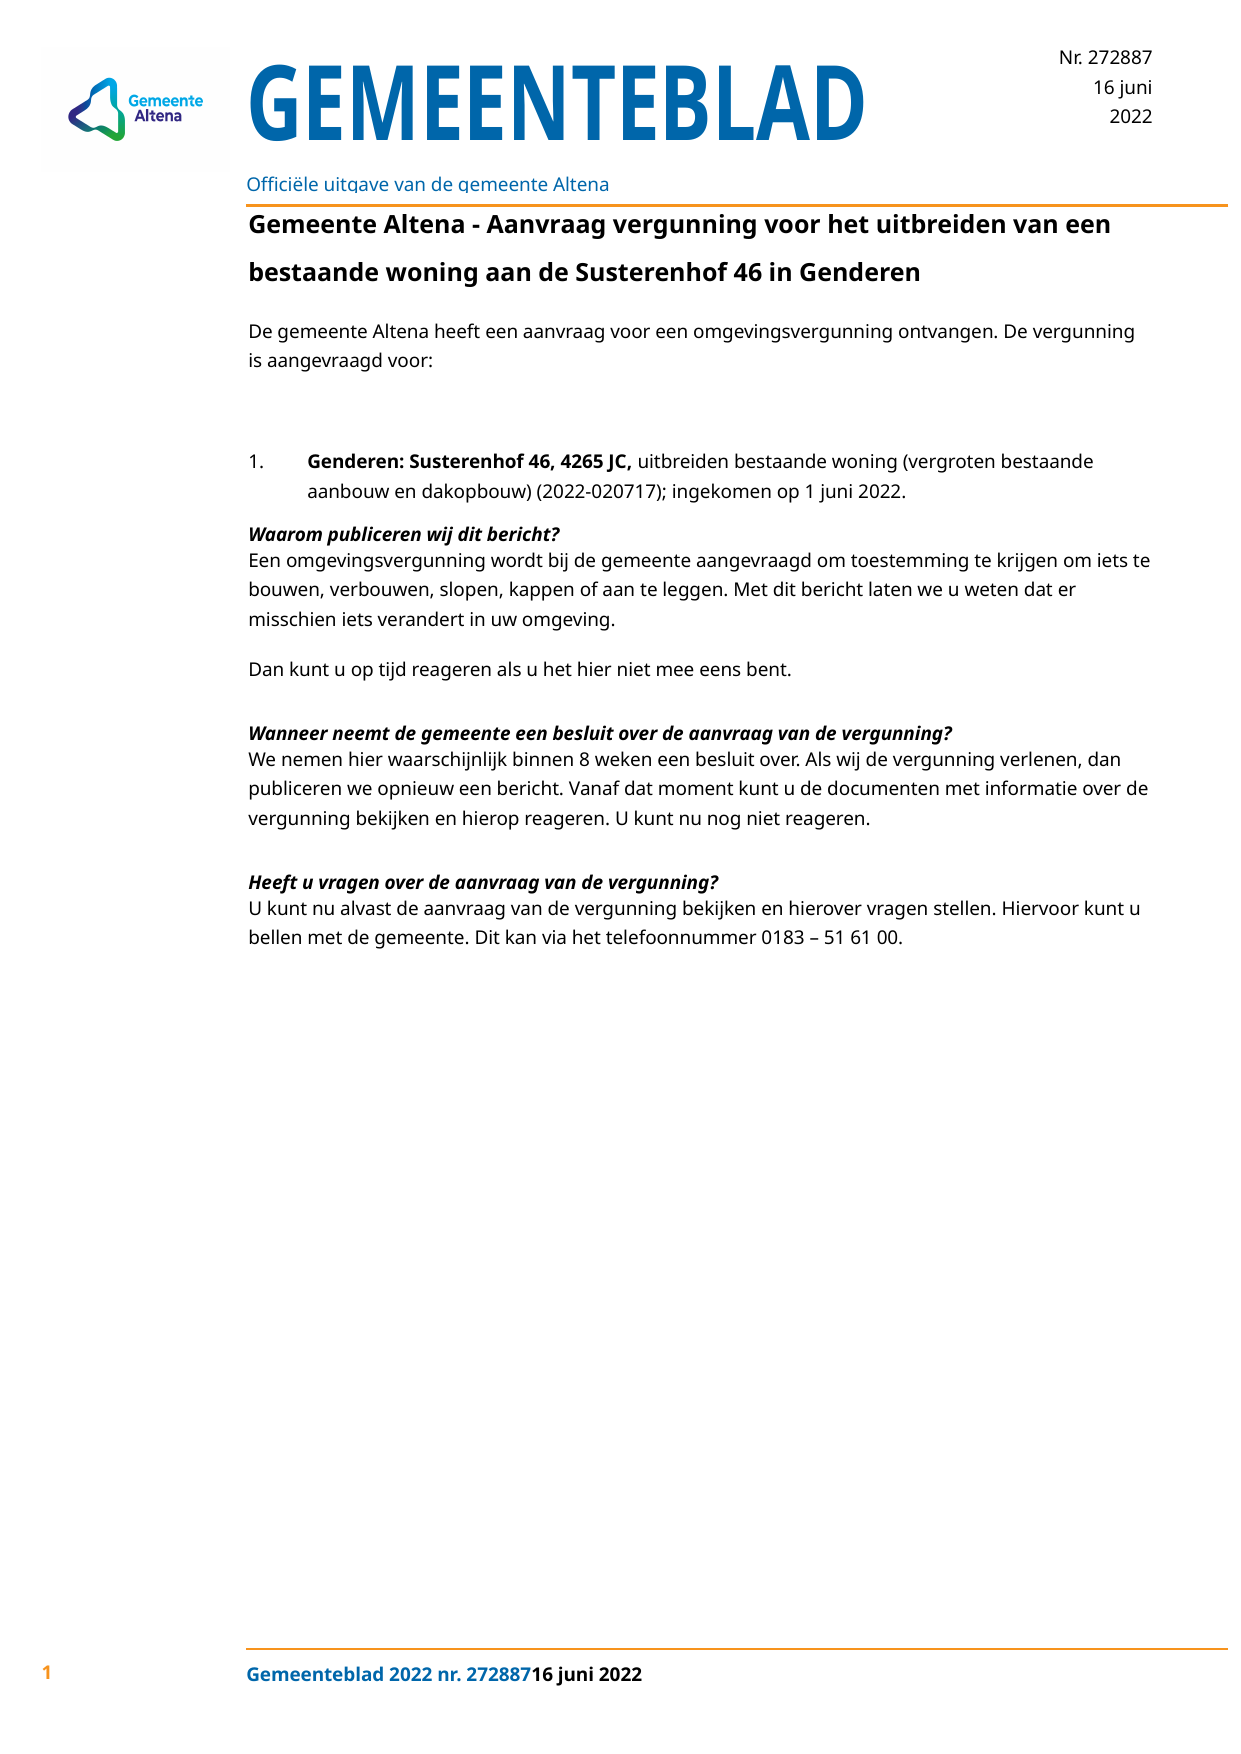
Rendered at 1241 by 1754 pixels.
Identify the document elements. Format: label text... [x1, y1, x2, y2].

text Gemeente Altena - Aanvraag vergunning voor het uitbreiden van een bestaande woning aan de Susterenhof 46 in Genderen [248, 207, 1152, 288]
text De gemeente Altena heeft een aanvraag voor een omgevingsvergunning ontvangen. De vergunning is aangevraagd voor: [248, 318, 1152, 373]
text Wanneer neemt de gemeente een besluit over de aanvraag van de vergunning? [248, 720, 1152, 746]
text Waarom publiceren wij dit bericht? [248, 521, 1152, 547]
text Dan kunt u op tijd reageren als u het hier niet mee eens bent. [248, 656, 1152, 682]
list Genderen: Susterenhof 46, 4265 JC, uitbreiden bestaande woning (vergroten bestaande aanbouw en dakopbouw) (2022-020717); ingekomen op 1 juni 2022. [248, 448, 1152, 504]
text Heeft u vragen over de aanvraag van de vergunning? [248, 869, 1152, 895]
picture [41, 47, 231, 172]
text Een omgevingsvergunning wordt bij de gemeente aangevraagd om toestemming te krijgen om iets te bouwen, verbouwen, slopen, kappen of aan te leggen. Met dit bericht laten we u weten dat er misschien iets verandert in uw omgeving. [248, 547, 1152, 632]
text We nemen hier waarschijnlijk binnen 8 weken een besluit over. Als wij de vergunning verlenen, dan publiceren we opnieuw een bericht. Vanaf dat moment kunt u de documenten met informatie over de vergunning bekijken en hierop reageren. U kunt nu nog niet reageren. [248, 746, 1152, 831]
text U kunt nu alvast de aanvraag van de vergunning bekijken en hierover vragen stellen. Hiervoor kunt u bellen met de gemeente. Dit kan via het telefoonnummer 0183 – 51 61 00. [248, 895, 1152, 950]
